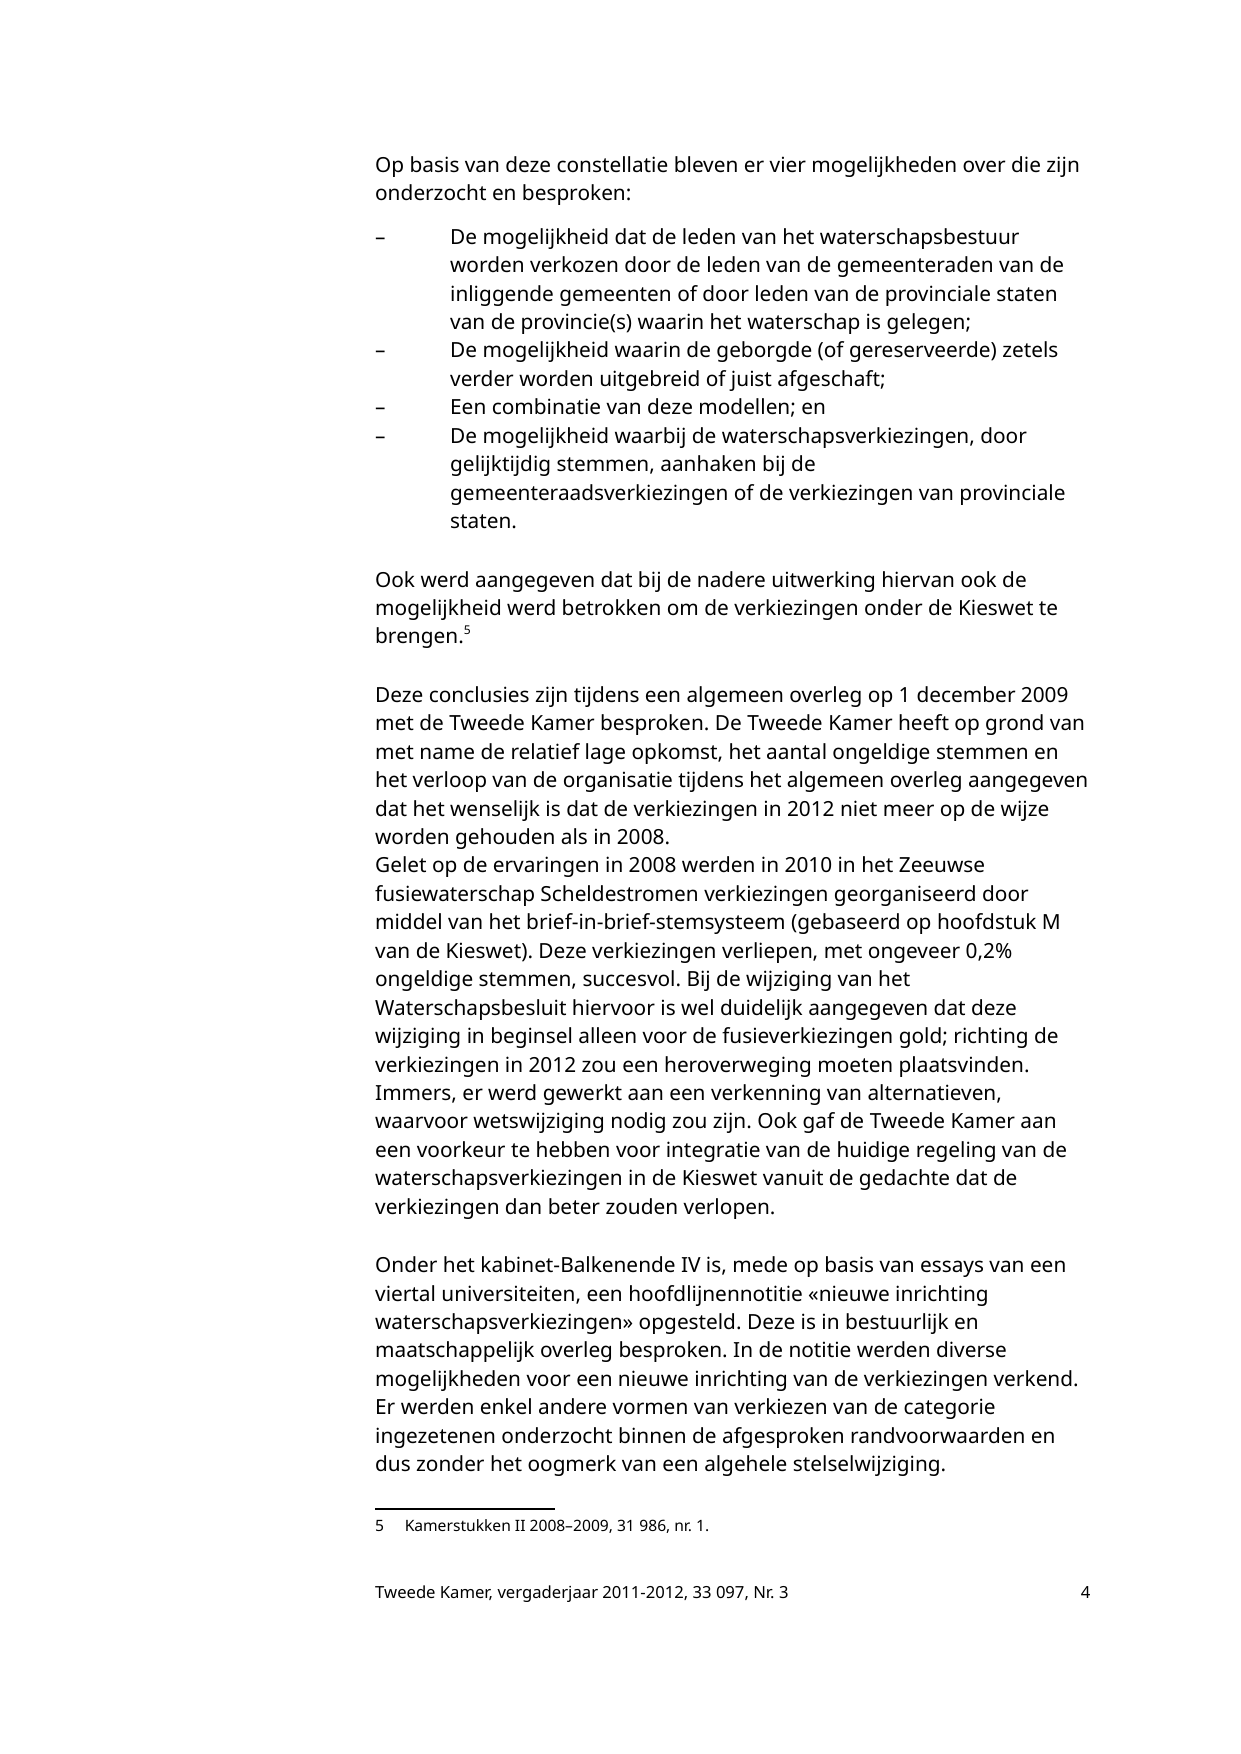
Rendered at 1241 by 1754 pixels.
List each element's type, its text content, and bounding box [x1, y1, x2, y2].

text Ook werd aangegeven dat bij de nadere uitwerking hiervan ook de mogelijkheid werd betrokken om de verkiezingen onder de Kieswet te brengen. [375, 565, 1090, 650]
text Deze conclusies zijn tijdens een algemeen overleg op 1 december 2009 met de Tweede Kamer besproken. De Tweede Kamer heeft op grond van met name de relatief lage opkomst, het aantal ongeldige stemmen en het verloop van de organisatie tijdens het algemeen overleg aangegeven dat het wenselijk is dat de verkiezingen in 2012 niet meer op de wijze worden gehouden als in 2008. [375, 680, 1090, 851]
text Gelet op de ervaringen in 2008 werden in 2010 in het Zeeuwse fusiewaterschap Scheldestromen verkiezingen georganiseerd door middel van het brief-in-brief-stemsysteem (gebaseerd op hoofdstuk M van de Kieswet). Deze verkiezingen verliepen, met ongeveer 0,2% ongeldige stemmen, succesvol. Bij de wijziging van het Waterschapsbesluit hiervoor is wel duidelijk aangegeven dat deze wijziging in beginsel alleen voor de fusieverkiezingen gold; richting de verkiezingen in 2012 zou een heroverweging moeten plaatsvinden. Immers, er werd gewerkt aan een verkenning van alternatieven, waarvoor wetswijziging nodig zou zijn. Ook gaf de Tweede Kamer aan een voorkeur te hebben voor integratie van de huidige regeling van de waterschapsverkiezingen in de Kieswet vanuit de gedachte dat de verkiezingen dan beter zouden verlopen. [375, 851, 1090, 1220]
text Op basis van deze constellatie bleven er vier mogelijkheden over die zijn onderzocht en besproken: [375, 150, 1090, 207]
list De mogelijkheid waarin de geborgde (of gereserveerde) zetels verder worden uitgebreid of juist afgeschaft; [375, 336, 1090, 392]
list De mogelijkheid waarbij de waterschapsverkiezingen, door gelijktijdig stemmen, aanhaken bij de gemeenteraadsverkiezingen of de verkiezingen van provinciale staten. [375, 421, 1090, 535]
list De mogelijkheid dat de leden van het waterschapsbestuur worden verkozen door de leden van de gemeenteraden van de inliggende gemeenten of door leden van de provinciale staten van de provincie(s) waarin het waterschap is gelegen; [375, 222, 1090, 336]
text Kamerstukken II 2008–2009, 31 986, nr. 1. [375, 1508, 1090, 1536]
text Onder het kabinet-Balkenende IV is, mede op basis van essays van een viertal universiteiten, een hoofdlijnennotitie «nieuwe inrichting waterschapsverkiezingen» opgesteld. Deze is in bestuurlijk en maatschappelijk overleg besproken. In de notitie werden diverse mogelijkheden voor een nieuwe inrichting van de verkiezingen verkend. Er werden enkel andere vormen van verkiezen van de categorie ingezetenen onderzocht binnen de afgesproken randvoorwaarden en dus zonder het oogmerk van een algehele stelselwijziging. [375, 1250, 1090, 1478]
list Een combinatie van deze modellen; en [375, 392, 1090, 421]
